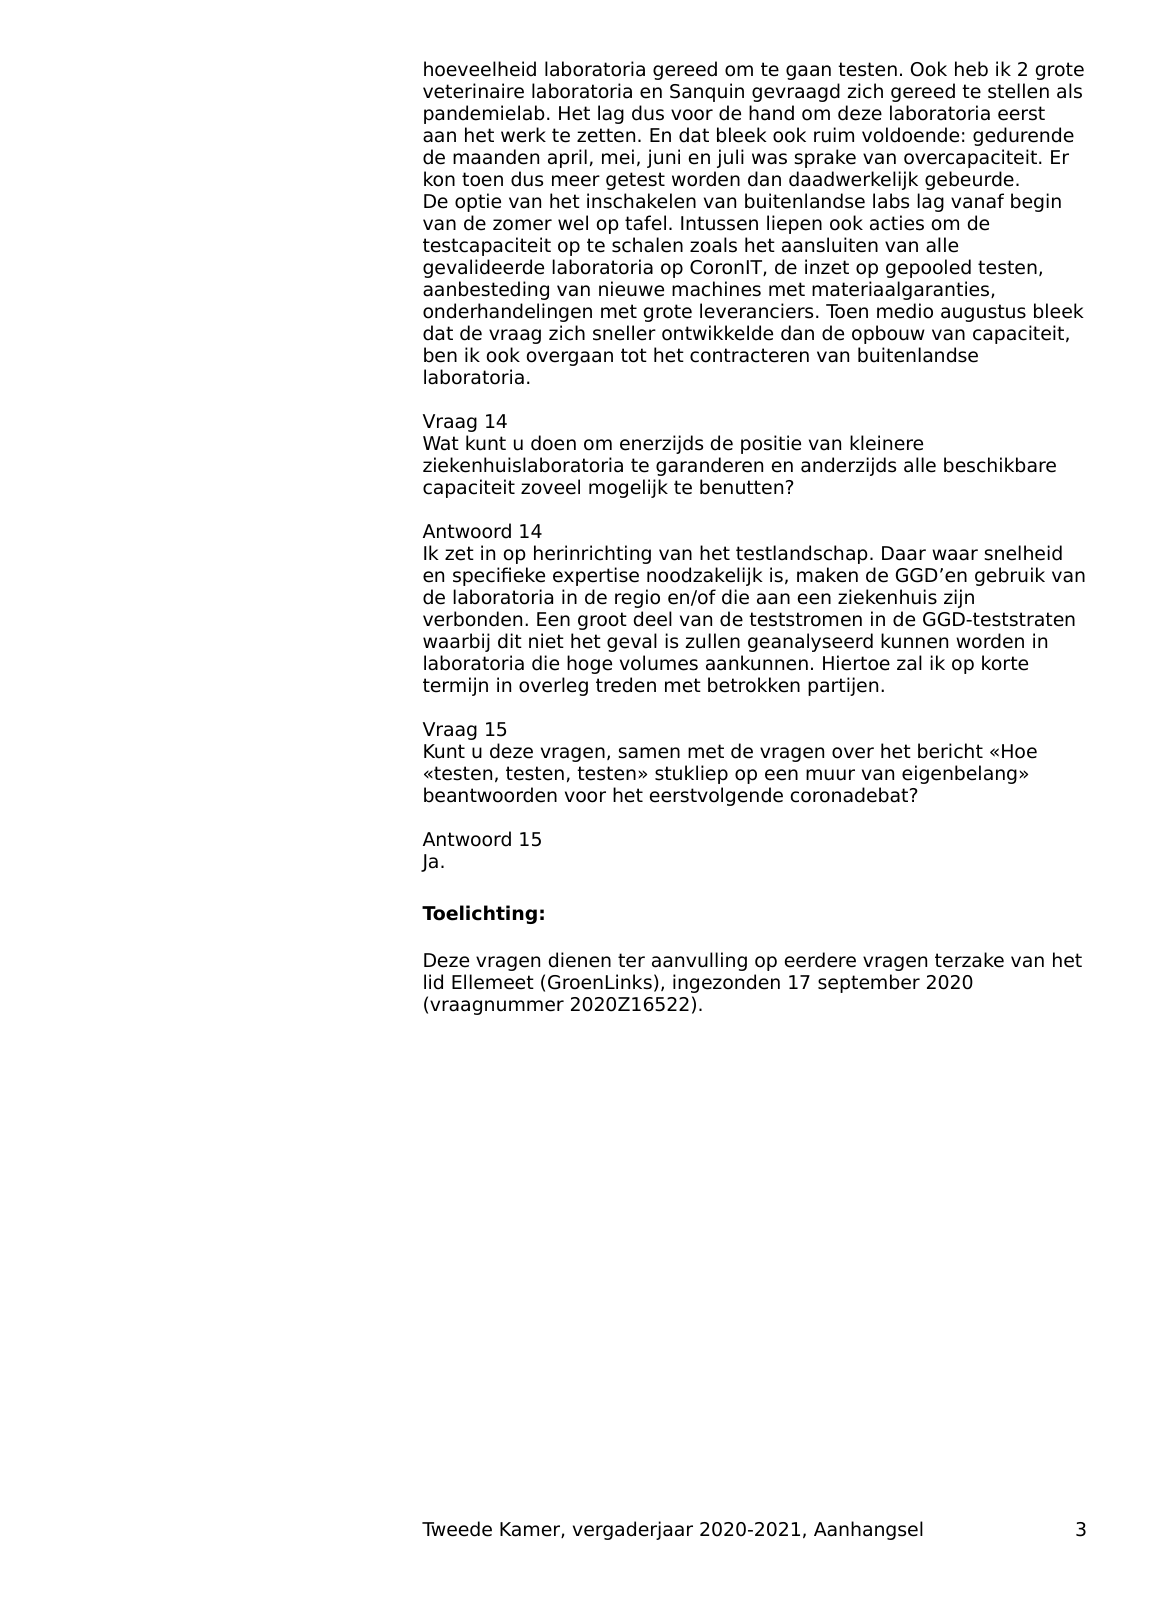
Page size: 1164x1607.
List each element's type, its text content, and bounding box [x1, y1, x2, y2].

text Vraag 15 [422, 719, 1087, 741]
text Kunt u deze vragen, samen met de vragen over het bericht «Hoe «testen, testen, testen» stukliep op een muur van eigenbelang» beantwoorden voor het eerstvolgende coronadebat? [422, 741, 1087, 807]
text Deze vragen dienen ter aanvulling op eerdere vragen terzake van het lid Ellemeet (GroenLinks), ingezonden 17 september 2020 (vraagnummer 2020Z16522). [422, 950, 1087, 1016]
subtitle Toelichting: [422, 903, 1087, 925]
text Antwoord 15 [422, 829, 1087, 851]
text Ja. [422, 851, 1087, 873]
text hoeveelheid laboratoria gereed om te gaan testen. Ook heb ik 2 grote veterinaire laboratoria en Sanquin gevraagd zich gereed te stellen als pandemielab. Het lag dus voor de hand om deze laboratoria eerst aan het werk te zetten. En dat bleek ook ruim voldoende: gedurende de maanden april, mei, juni en juli was sprake van overcapaciteit. Er kon toen dus meer getest worden dan daadwerkelijk gebeurde. [422, 59, 1087, 191]
text De optie van het inschakelen van buitenlandse labs lag vanaf begin van de zomer wel op tafel. Intussen liepen ook acties om de testcapaciteit op te schalen zoals het aansluiten van alle gevalideerde laboratoria op CoronIT, de inzet op gepooled testen, aanbesteding van nieuwe machines met materiaalgaranties, onderhandelingen met grote leveranciers. Toen medio augustus bleek dat de vraag zich sneller ontwikkelde dan de opbouw van capaciteit, ben ik ook overgaan tot het contracteren van buitenlandse laboratoria. [422, 191, 1087, 389]
text Vraag 14 [422, 411, 1087, 433]
text Antwoord 14 [422, 521, 1087, 543]
text Wat kunt u doen om enerzijds de positie van kleinere ziekenhuislaboratoria te garanderen en anderzijds alle beschikbare capaciteit zoveel mogelijk te benutten? [422, 433, 1087, 499]
text Ik zet in op herinrichting van het testlandschap. Daar waar snelheid en specifieke expertise noodzakelijk is, maken de GGD’en gebruik van de laboratoria in de regio en/of die aan een ziekenhuis zijn verbonden. Een groot deel van de teststromen in de GGD-teststraten waarbij dit niet het geval is zullen geanalyseerd kunnen worden in laboratoria die hoge volumes aankunnen. Hiertoe zal ik op korte termijn in overleg treden met betrokken partijen. [422, 543, 1087, 697]
